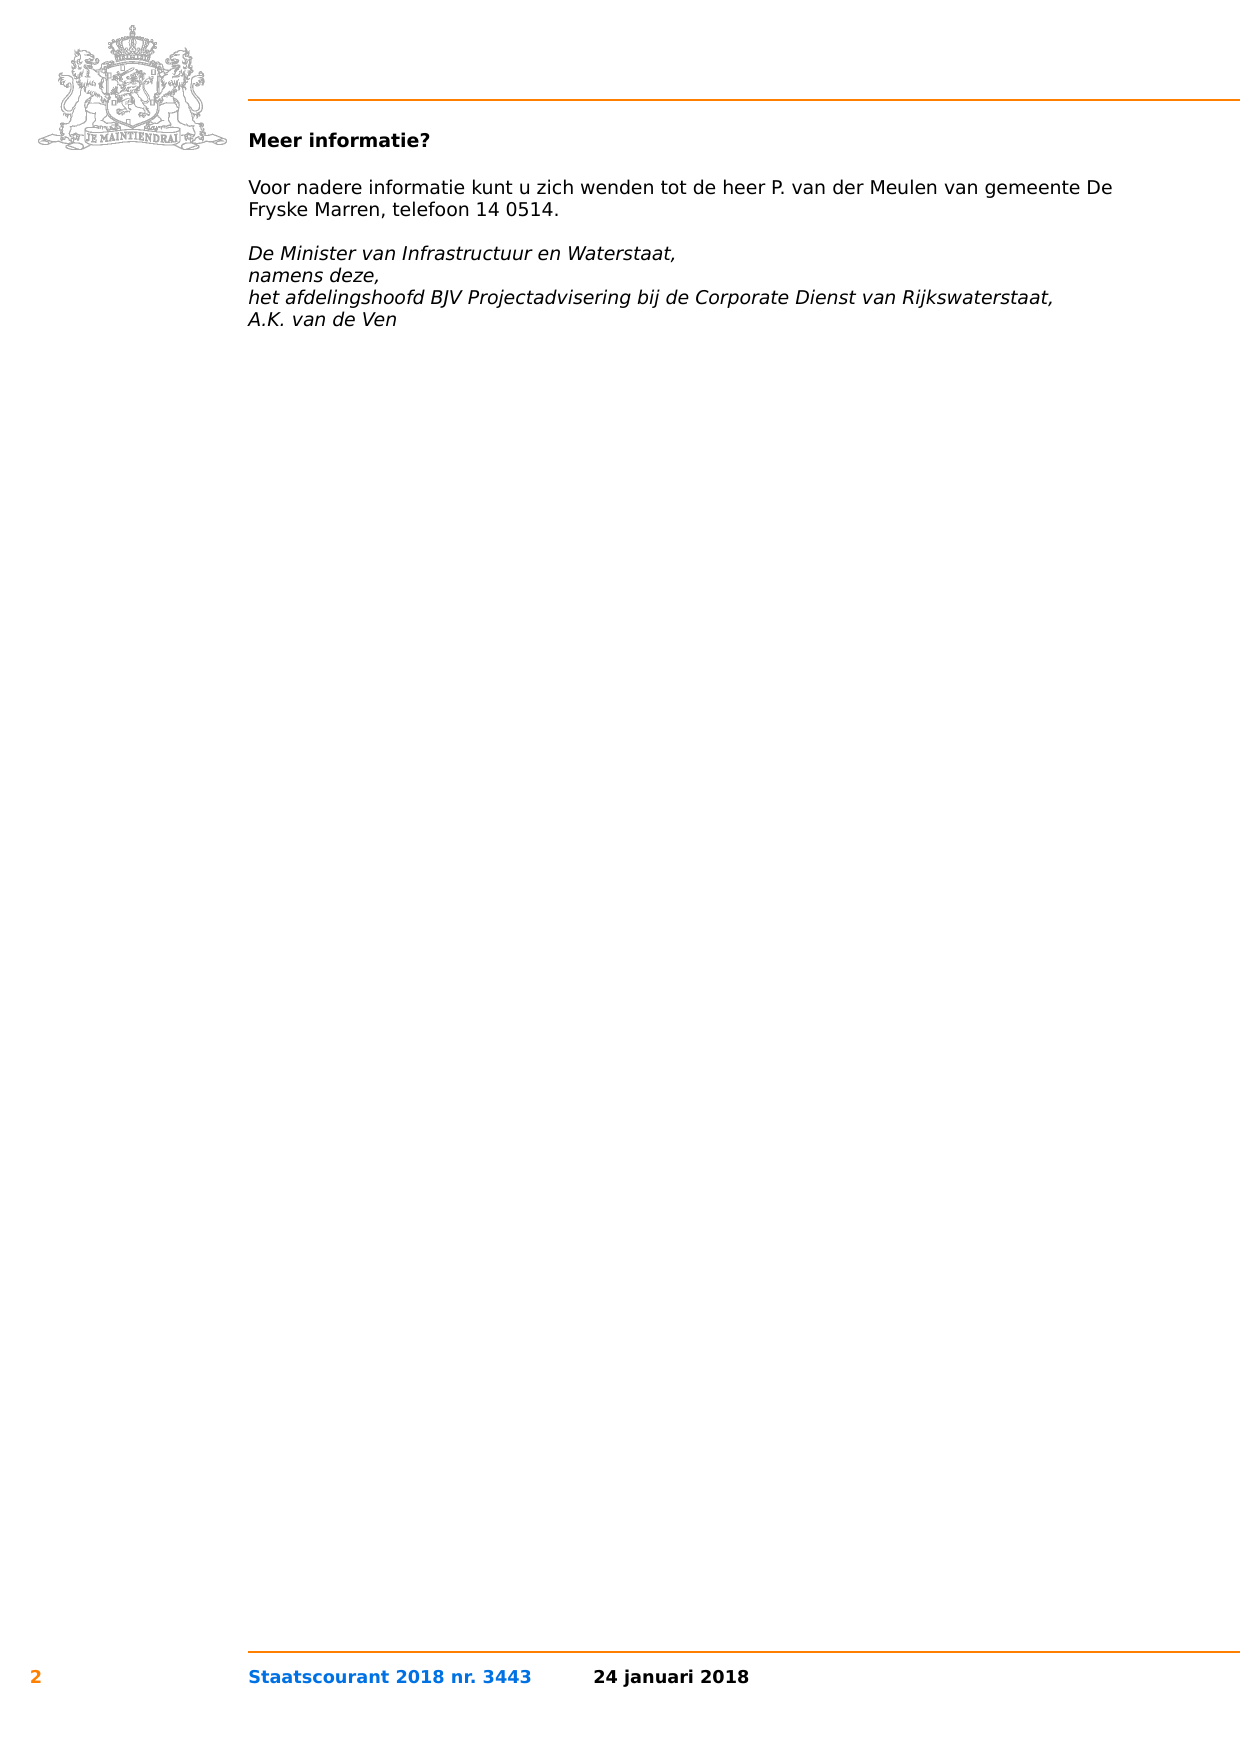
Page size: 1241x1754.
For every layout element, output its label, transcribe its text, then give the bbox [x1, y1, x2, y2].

text De Minister van Infrastructuur en Waterstaat, namens deze, het afdelingshoofd BJV Projectadvisering bij de Corporate Dienst van Rijkswaterstaat, A.K. van de Ven [248, 243, 1163, 331]
picture [38, 25, 227, 150]
subtitle Meer informatie? [248, 130, 1163, 152]
text Voor nadere informatie kunt u zich wenden tot de heer P. van der Meulen van gemeente De Fryske Marren, telefoon 14 0514. [248, 177, 1163, 221]
